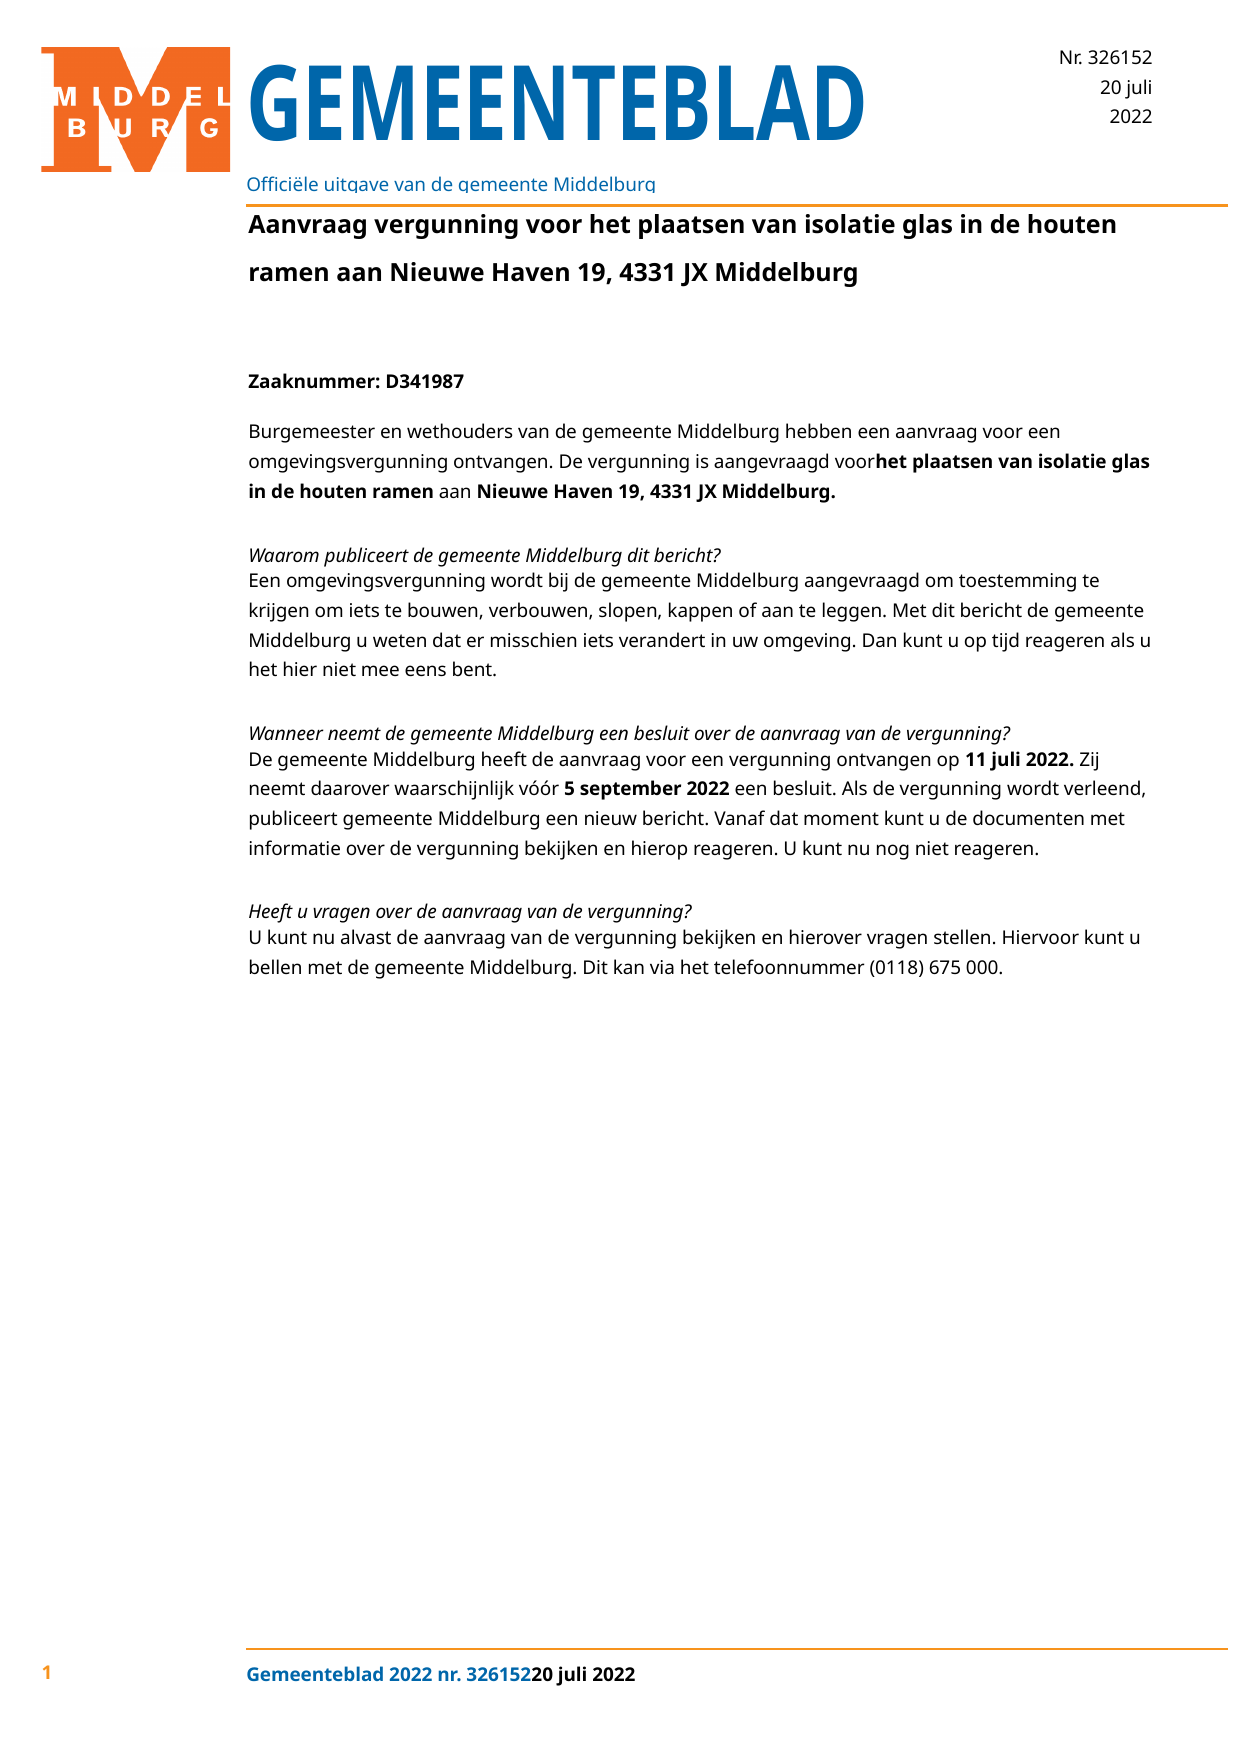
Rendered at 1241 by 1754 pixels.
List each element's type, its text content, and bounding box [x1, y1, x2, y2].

text U kunt nu alvast de aanvraag van de vergunning bekijken en hierover vragen stellen. Hiervoor kunt u bellen met de gemeente Middelburg. Dit kan via het telefoonnummer (0118) 675 000. [248, 924, 1152, 980]
picture [41, 47, 231, 172]
text Aanvraag vergunning voor het plaatsen van isolatie glas in de houten ramen aan Nieuwe Haven 19, 4331 JX Middelburg [248, 207, 1152, 288]
text Waarom publiceert de gemeente Middelburg dit bericht? [248, 542, 1152, 568]
text De gemeente Middelburg heeft de aanvraag voor een vergunning ontvangen op 11 juli 2022. Zij neemt daarover waarschijnlijk vóór 5 september 2022 een besluit. Als de vergunning wordt verleend, publiceert gemeente Middelburg een nieuw bericht. Vanaf dat moment kunt u de documenten met informatie over de vergunning bekijken en hierop reageren. U kunt nu nog niet reageren. [248, 746, 1152, 861]
text Zaaknummer: D341987 [248, 368, 1152, 394]
text Wanneer neemt de gemeente Middelburg een besluit over de aanvraag van de vergunning? [248, 720, 1152, 746]
text Heeft u vragen over de aanvraag van de vergunning? [248, 899, 1152, 924]
text Een omgevingsvergunning wordt bij de gemeente Middelburg aangevraagd om toestemming te krijgen om iets te bouwen, verbouwen, slopen, kappen of aan te leggen. Met dit bericht de gemeente Middelburg u weten dat er misschien iets verandert in uw omgeving. Dan kunt u op tijd reageren als u het hier niet mee eens bent. [248, 568, 1152, 682]
text Burgemeester en wethouders van de gemeente Middelburg hebben een aanvraag voor een omgevingsvergunning ontvangen. De vergunning is aangevraagd voorhet plaatsen van isolatie glas in de houten ramen aan Nieuwe Haven 19, 4331 JX Middelburg. [248, 419, 1152, 504]
